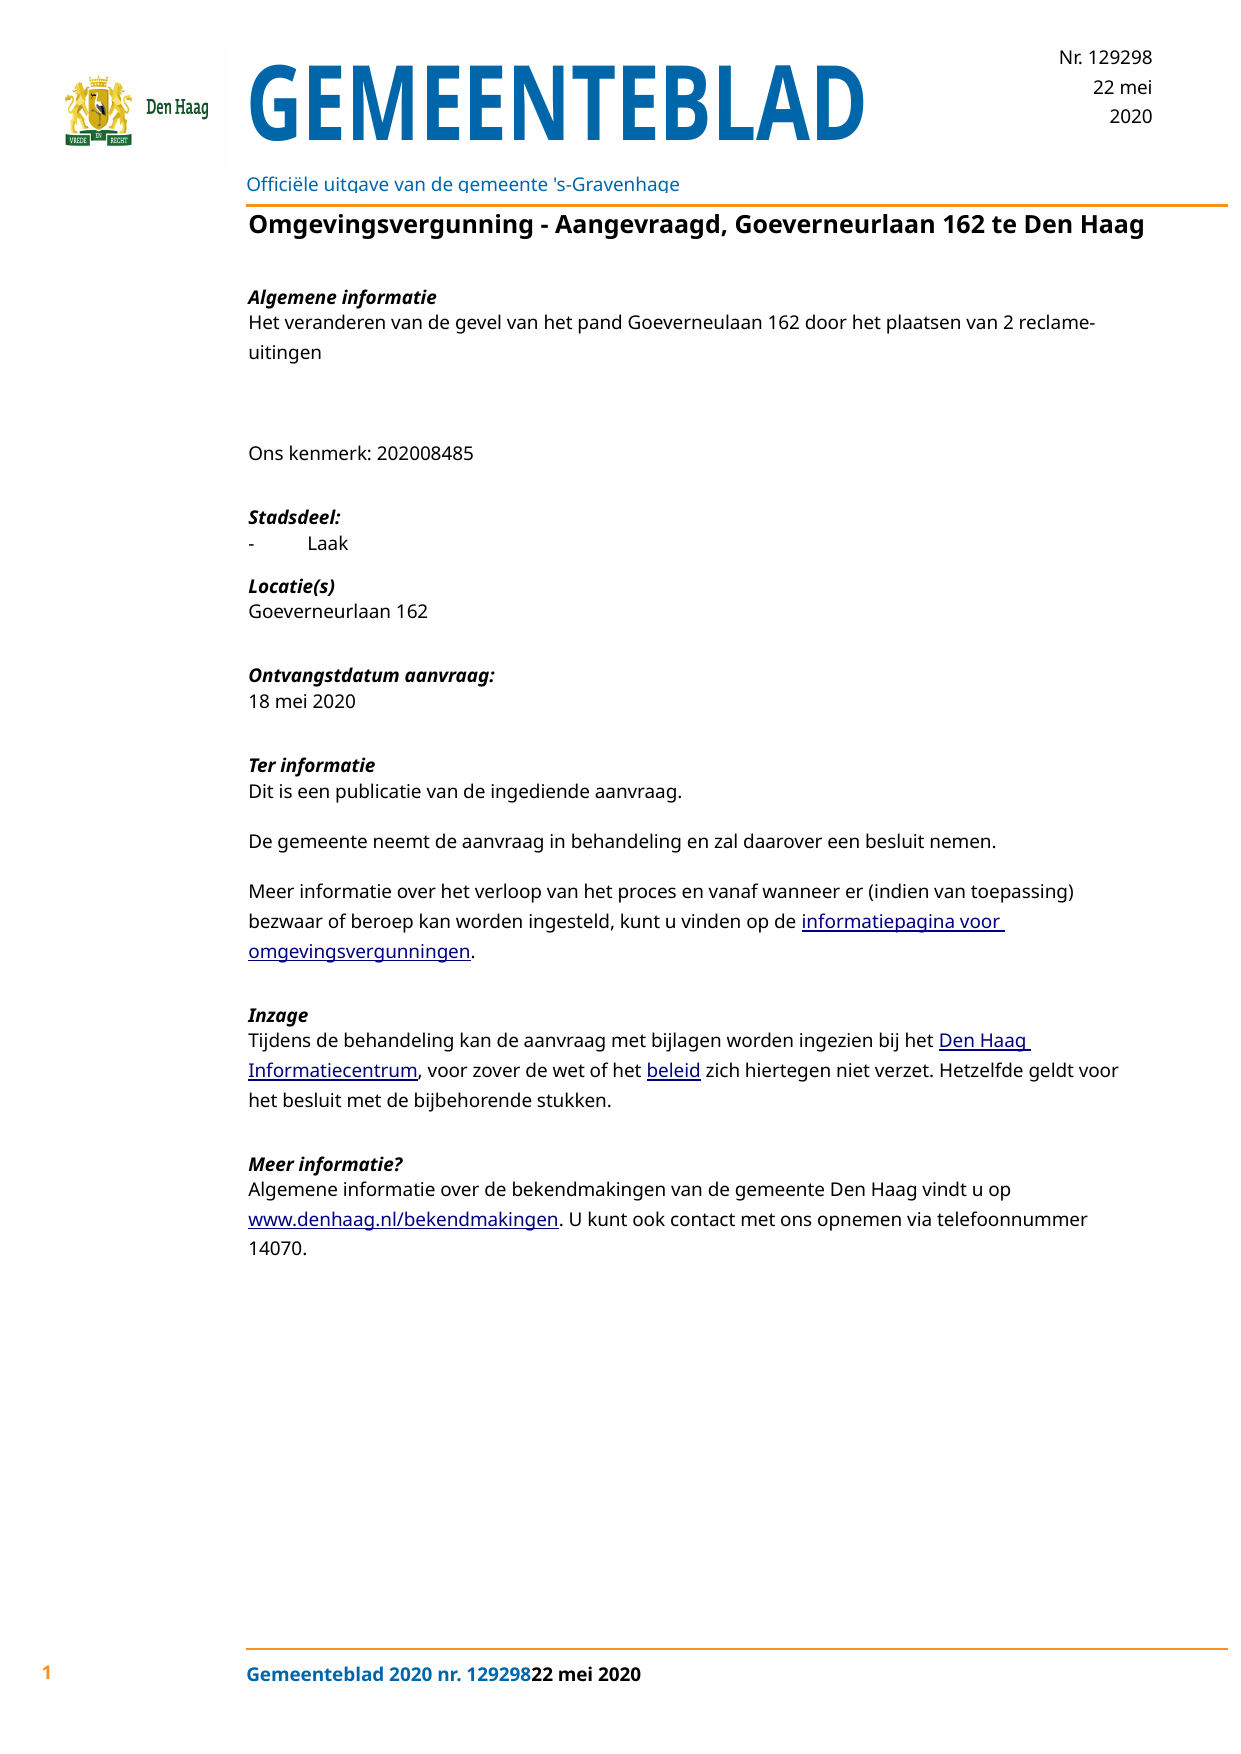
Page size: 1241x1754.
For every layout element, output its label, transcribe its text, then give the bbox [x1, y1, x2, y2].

text Stadsdeel: [248, 504, 1152, 530]
text Algemene informatie [248, 284, 1152, 309]
list Laak [248, 530, 1152, 555]
text Inzage [248, 1002, 1152, 1028]
text Locatie(s) [248, 573, 1152, 598]
text Meer informatie? [248, 1151, 1152, 1176]
text De gemeente neemt de aanvraag in behandeling en zal daarover een besluit nemen. [248, 828, 1152, 854]
text 18 mei 2020 [248, 688, 1152, 714]
text Meer informatie over het verloop van het proces en vanaf wanneer er (indien van toepassing) bezwaar of beroep kan worden ingesteld, kunt u vinden op de informatiepagina voor omgevingsvergunningen. [248, 879, 1152, 964]
text Ons kenmerk: 202008485 [248, 440, 1152, 466]
text Algemene informatie over de bekendmakingen van de gemeente Den Haag vindt u op www.denhaag.nl/bekendmakingen. U kunt ook contact met ons opnemen via telefoonnummer 14070. [248, 1176, 1152, 1261]
picture [41, 47, 231, 172]
text Tijdens de behandeling kan de aanvraag met bijlagen worden ingezien bij het Den Haag Informatiecentrum, voor zover de wet of het beleid zich hiertegen niet verzet. Hetzelfde geldt voor het besluit met de bijbehorende stukken. [248, 1028, 1152, 1112]
text Ter informatie [248, 752, 1152, 778]
text Ontvangstdatum aanvraag: [248, 662, 1152, 688]
text Het veranderen van de gevel van het pand Goeverneulaan 162 door het plaatsen van 2 reclame-uitingen [248, 309, 1152, 365]
text Dit is een publicatie van de ingediende aanvraag. [248, 778, 1152, 804]
text Omgevingsvergunning - Aangevraagd, Goeverneurlaan 162 te Den Haag [248, 207, 1152, 241]
text Goeverneurlaan 162 [248, 598, 1152, 624]
